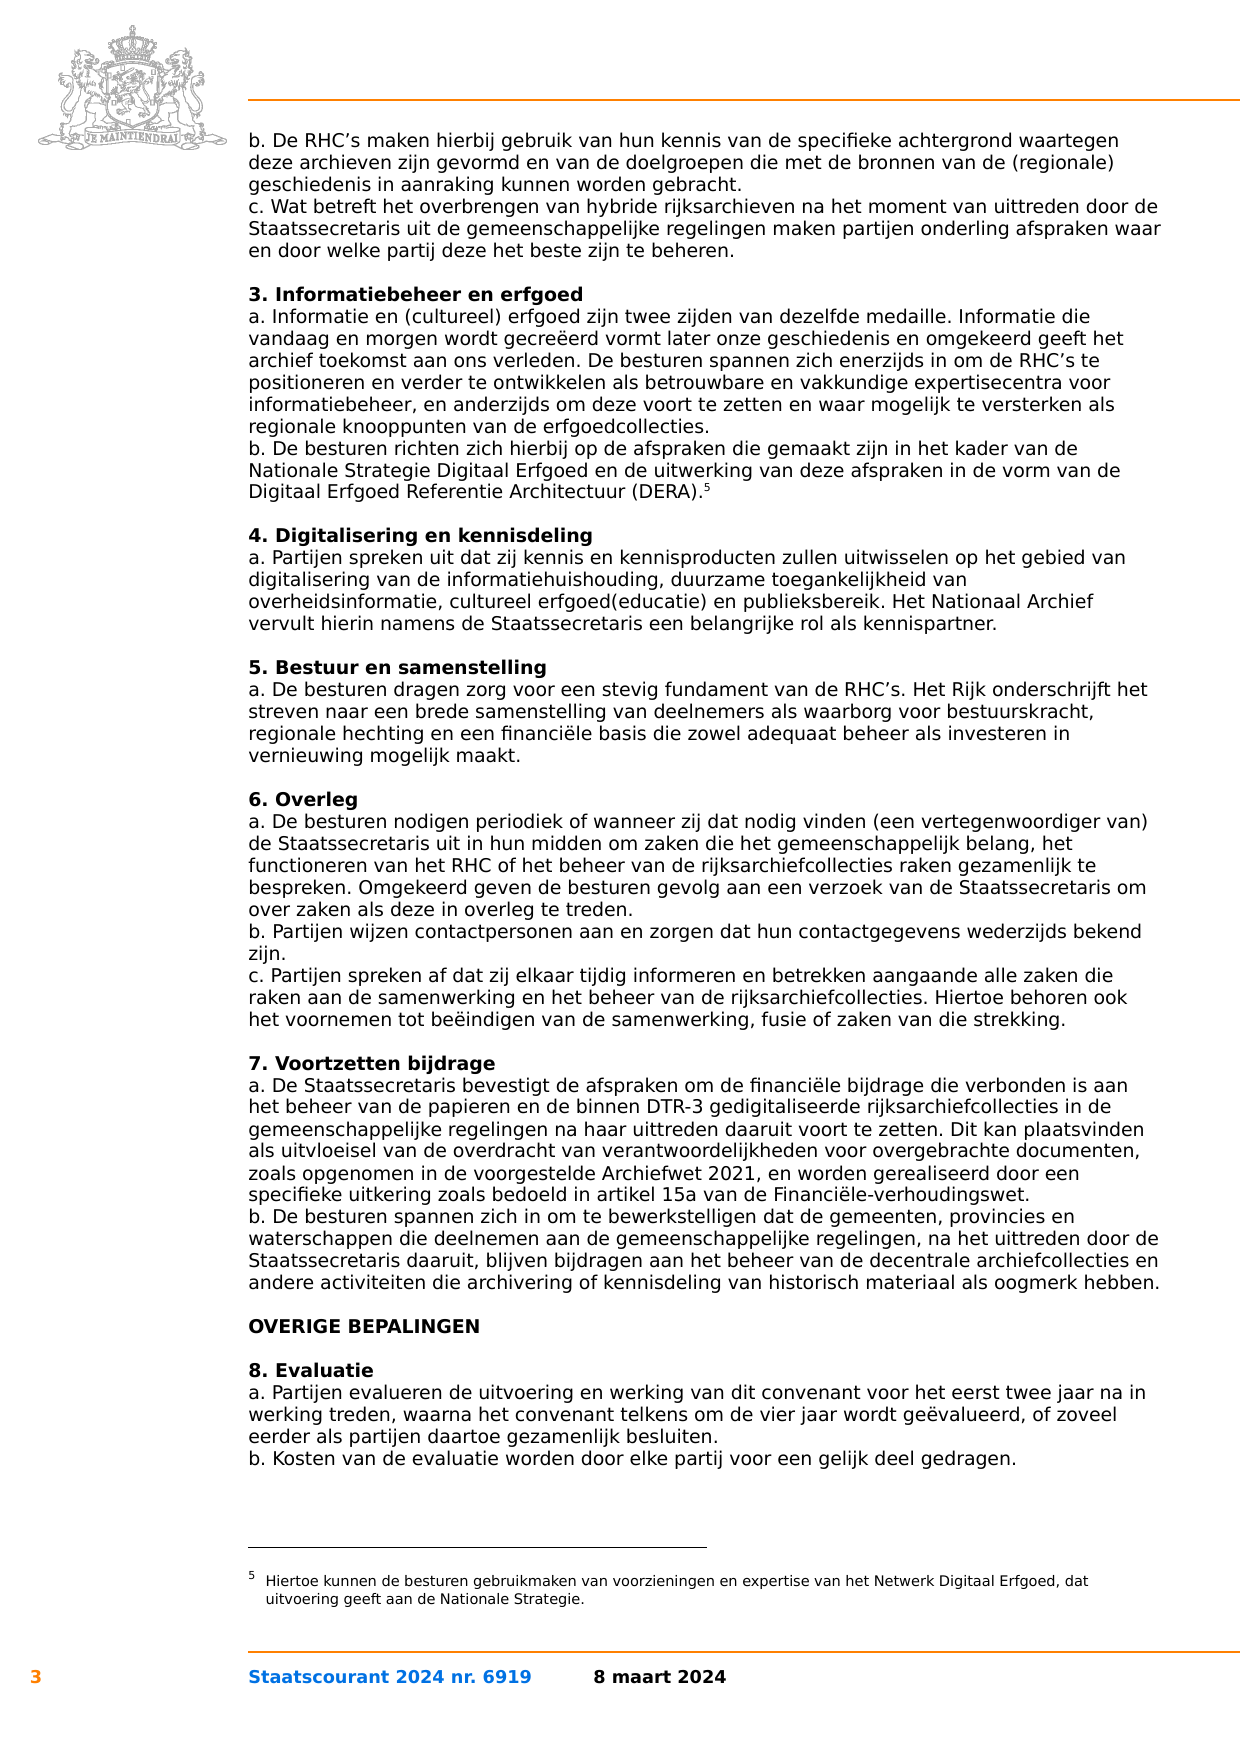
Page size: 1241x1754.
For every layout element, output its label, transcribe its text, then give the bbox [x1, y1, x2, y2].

text a. De Staatssecretaris bevestigt de afspraken om de financiële bijdrage die verbonden is aan het beheer van de papieren en de binnen DTR-3 gedigitaliseerde rijksarchiefcollecties in de gemeenschappelijke regelingen na haar uittreden daaruit voort te zetten. Dit kan plaatsvinden als uitvloeisel van de overdracht van verantwoordelijkheden voor overgebrachte documenten, zoals opgenomen in de voorgestelde Archiefwet 2021, en worden gerealiseerd door een specifieke uitkering zoals bedoeld in artikel 15a van de Financiële-verhoudingswet. [248, 1074, 1163, 1206]
text b. Kosten van de evaluatie worden door elke partij voor een gelijk deel gedragen. [248, 1448, 1163, 1470]
text b. Partijen wijzen contactpersonen aan en zorgen dat hun contactgegevens wederzijds bekend zijn. [248, 921, 1163, 965]
text b. De RHC’s maken hierbij gebruik van hun kennis van de specifieke achtergrond waartegen deze archieven zijn gevormd en van de doelgroepen die met de bronnen van de (regionale) geschiedenis in aanraking kunnen worden gebracht. [248, 130, 1163, 196]
text a. Partijen spreken uit dat zij kennis en kennisproducten zullen uitwisselen op het gebied van digitalisering van de informatiehuishouding, duurzame toegankelijkheid van overheidsinformatie, cultureel erfgoed(educatie) en publieksbereik. Het Nationaal Archief vervult hierin namens de Staatssecretaris een belangrijke rol als kennispartner. [248, 547, 1163, 635]
picture [38, 25, 227, 150]
text a. De besturen nodigen periodiek of wanneer zij dat nodig vinden (een vertegenwoordiger van) de Staatssecretaris uit in hun midden om zaken die het gemeenschappelijk belang, het functioneren van het RHC of het beheer van de rijksarchiefcollecties raken gezamenlijk te bespreken. Omgekeerd geven de besturen gevolg aan een verzoek van de Staatssecretaris om over zaken als deze in overleg te treden. [248, 811, 1163, 921]
subtitle 8. Evaluatie [248, 1360, 1163, 1382]
text a. Informatie en (cultureel) erfgoed zijn twee zijden van dezelfde medaille. Informatie die vandaag en morgen wordt gecreëerd vormt later onze geschiedenis en omgekeerd geeft het archief toekomst aan ons verleden. De besturen spannen zich enerzijds in om de RHC’s te positioneren en verder te ontwikkelen als betrouwbare en vakkundige expertisecentra voor informatiebeheer, en anderzijds om deze voort te zetten en waar mogelijk te versterken als regionale knooppunten van de erfgoedcollecties. [248, 306, 1163, 437]
subtitle 7. Voortzetten bijdrage [248, 1052, 1163, 1074]
subtitle OVERIGE BEPALINGEN [248, 1316, 1163, 1338]
text c. Partijen spreken af dat zij elkaar tijdig informeren en betrekken aangaande alle zaken die raken aan de samenwerking en het beheer van de rijksarchiefcollecties. Hiertoe behoren ook het voornemen tot beëindigen van de samenwerking, fusie of zaken van die strekking. [248, 965, 1163, 1031]
text b. De besturen richten zich hierbij op de afspraken die gemaakt zijn in het kader van de Nationale Strategie Digitaal Erfgoed en de uitwerking van deze afspraken in de vorm van de Digitaal Erfgoed Referentie Architectuur (DERA). [248, 437, 1163, 503]
subtitle 5. Bestuur en samenstelling [248, 657, 1163, 679]
text a. De besturen dragen zorg voor een stevig fundament van de RHC’s. Het Rijk onderschrijft het streven naar een brede samenstelling van deelnemers als waarborg voor bestuurskracht, regionale hechting en een financiële basis die zowel adequaat beheer als investeren in vernieuwing mogelijk maakt. [248, 679, 1163, 767]
subtitle 6. Overleg [248, 789, 1163, 811]
text b. De besturen spannen zich in om te bewerkstelligen dat de gemeenten, provincies en waterschappen die deelnemen aan de gemeenschappelijke regelingen, na het uittreden door de Staatssecretaris daaruit, blijven bijdragen aan het beheer van de decentrale archiefcollecties en andere activiteiten die archivering of kennisdeling van historisch materiaal als oogmerk hebben. [248, 1206, 1163, 1294]
text c. Wat betreft het overbrengen van hybride rijksarchieven na het moment van uittreden door de Staatssecretaris uit de gemeenschappelijke regelingen maken partijen onderling afspraken waar en door welke partij deze het beste zijn te beheren. [248, 196, 1163, 262]
subtitle 4. Digitalisering en kennisdeling [248, 525, 1163, 547]
subtitle 3. Informatiebeheer en erfgoed [248, 284, 1163, 306]
text a. Partijen evalueren de uitvoering en werking van dit convenant voor het eerst twee jaar na in werking treden, waarna het convenant telkens om de vier jaar wordt geëvalueerd, of zoveel eerder als partijen daartoe gezamenlijk besluiten. [248, 1382, 1163, 1448]
text Hiertoe kunnen de besturen gebruikmaken van voorzieningen en expertise van het Netwerk Digitaal Erfgoed, dat uitvoering geeft aan de Nationale Strategie. [248, 1569, 1163, 1608]
